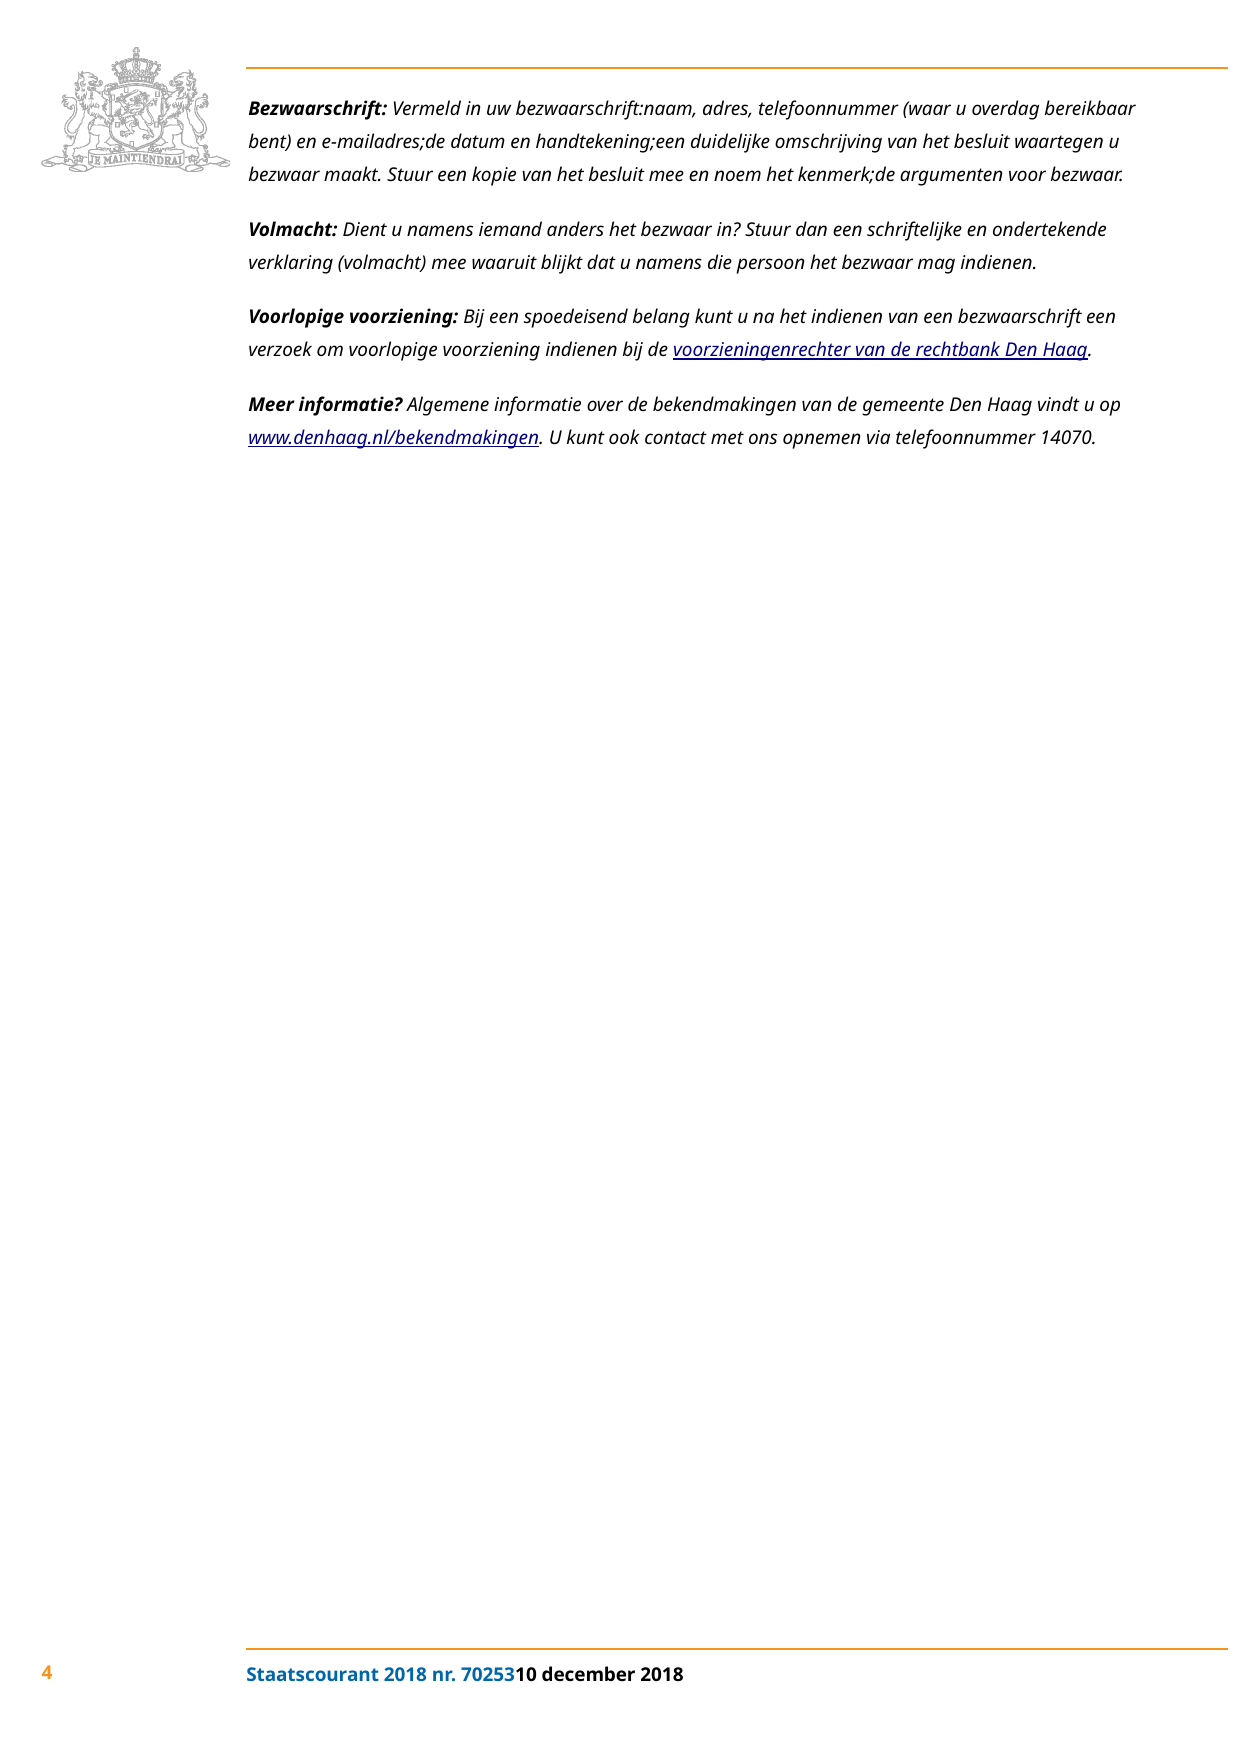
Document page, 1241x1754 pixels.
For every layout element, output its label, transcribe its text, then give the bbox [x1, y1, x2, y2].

text Voorlopige voorziening: Bij een spoedeisend belang kunt u na het indienen van een bezwaarschrift een verzoek om voorlopige voorziening indienen bij de voorzieningenrechter van de rechtbank Den Haag. [248, 303, 1152, 362]
text Volmacht: Dient u namens iemand anders het bezwaar in? Stuur dan een schriftelijke en ondertekende verklaring (volmacht) mee waaruit blijkt dat u namens die persoon het bezwaar mag indienen. [248, 216, 1152, 275]
text Meer informatie? Algemene informatie over de bekendmakingen van de gemeente Den Haag vindt u op www.denhaag.nl/bekendmakingen. U kunt ook contact met ons opnemen via telefoonnummer 14070. [248, 391, 1152, 450]
picture [41, 47, 231, 172]
text Bezwaarschrift: Vermeld in uw bezwaarschrift:naam, adres, telefoonnummer (waar u overdag bereikbaar bent) en e-mailadres;de datum en handtekening;een duidelijke omschrijving van het besluit waartegen u bezwaar maakt. Stuur een kopie van het besluit mee en noem het kenmerk;de argumenten voor bezwaar. [248, 95, 1152, 187]
